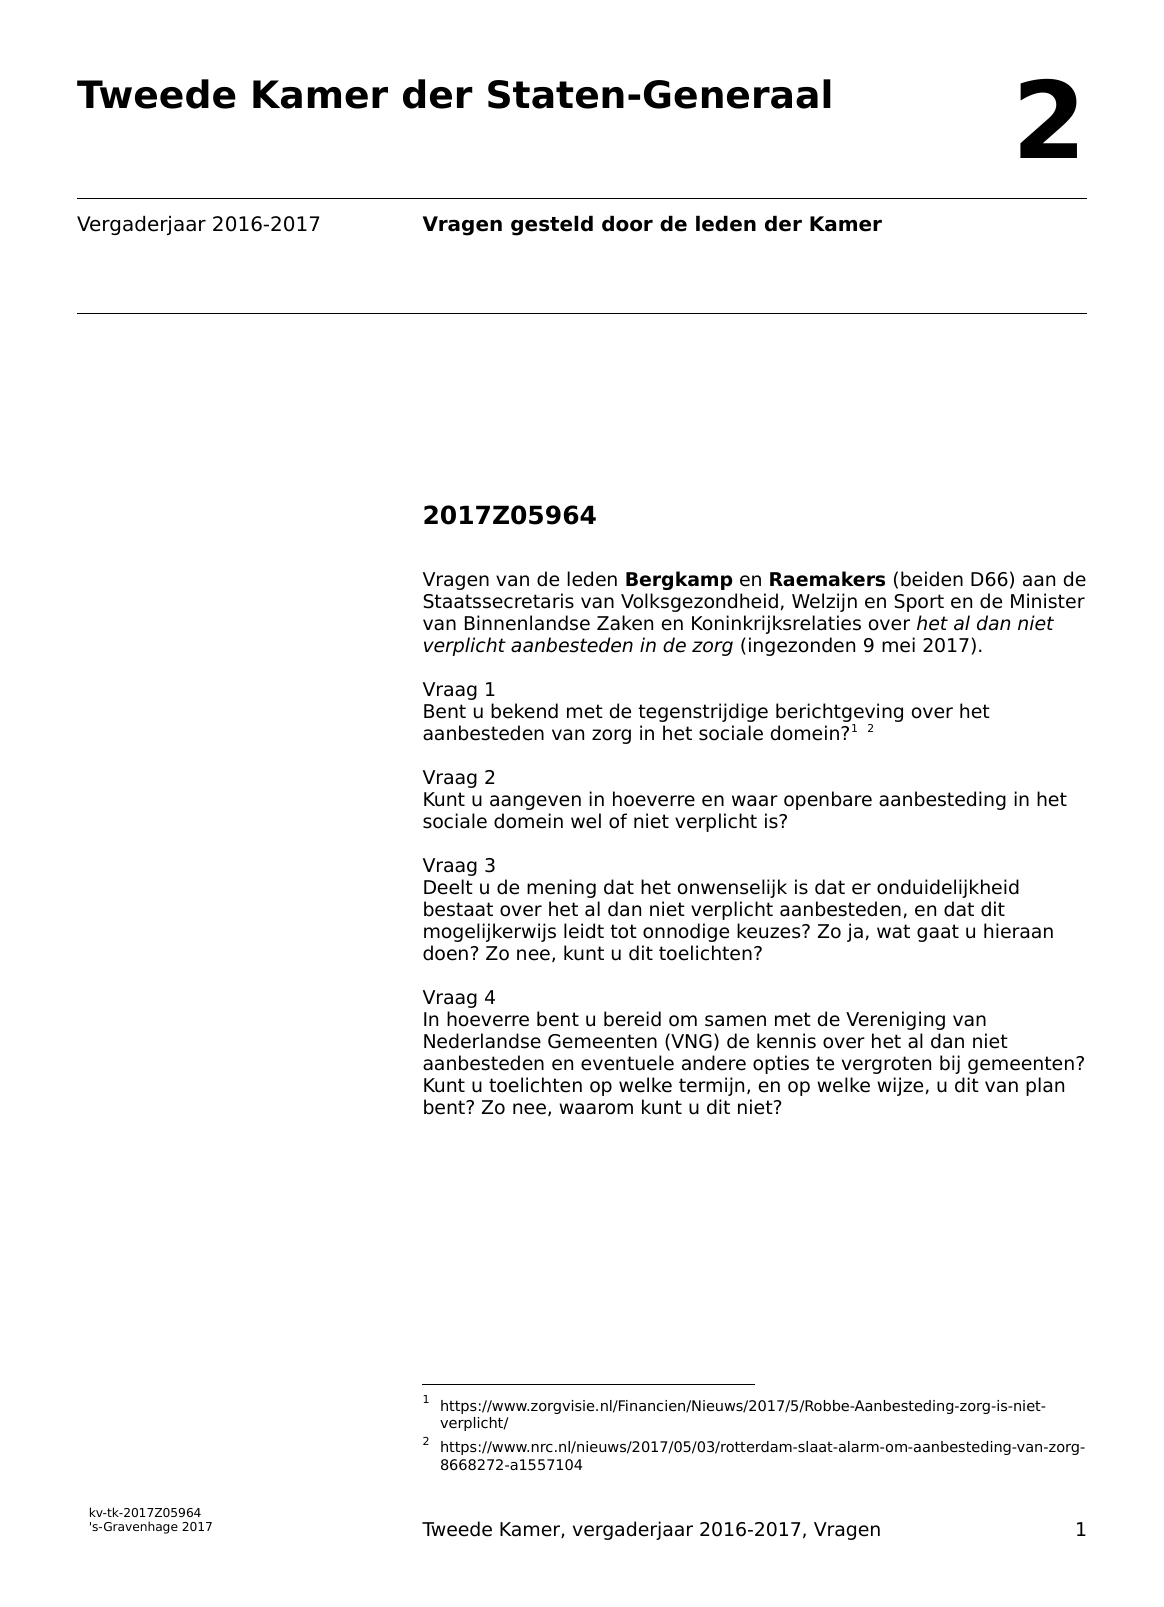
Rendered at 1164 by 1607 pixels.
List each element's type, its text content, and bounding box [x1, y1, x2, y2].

text Vragen van de leden Bergkamp en Raemakers (beiden D66) aan de Staatssecretaris van Volksgezondheid, Welzijn en Sport en de Minister van Binnenlandse Zaken en Koninkrijksrelaties over het al dan niet verplicht aanbesteden in de zorg (ingezonden 9 mei 2017). [422, 569, 1087, 657]
table_header 2 [886, 59, 1087, 198]
text Vraag 2 [422, 767, 1087, 789]
text Vraag 4 [422, 987, 1087, 1009]
text In hoeverre bent u bereid om samen met de Vereniging van Nederlandse Gemeenten (VNG) de kennis over het al dan niet aanbesteden en eventuele andere opties te vergroten bij gemeenten? Kunt u toelichten op welke termijn, en op welke wijze, u dit van plan bent? Zo nee, waarom kunt u dit niet? [422, 1009, 1087, 1119]
text https://www.nrc.nl/nieuws/2017/05/03/rotterdam-slaat-alarm-om-aanbesteding-van-zorg-8668272-a1557104 [422, 1435, 1087, 1474]
table_cell Vragen gesteld door de leden der Kamer [422, 199, 1087, 313]
text Vraag 3 [422, 855, 1087, 877]
text Vraag 1 [422, 679, 1087, 701]
text 2017Z05964 [422, 501, 1087, 531]
text kv-tk-2017Z05964 [88, 1506, 323, 1520]
text Kunt u aangeven in hoeverre en waar openbare aanbesteding in het sociale domein wel of niet verplicht is? [422, 789, 1087, 833]
text Bent u bekend met de tegenstrijdige berichtgeving over het aanbesteden van zorg in het sociale domein? [422, 701, 1087, 745]
table_header Tweede Kamer der Staten-Generaal [77, 59, 886, 198]
text https://www.zorgvisie.nl/Financien/Nieuws/2017/5/Robbe-Aanbesteding-zorg-is-niet-verplicht/ [422, 1393, 1087, 1432]
text 's-Gravenhage 2017 [88, 1520, 323, 1534]
table_cell Vergaderjaar 2016-2017 [77, 199, 422, 313]
text Deelt u de mening dat het onwenselijk is dat er onduidelijkheid bestaat over het al dan niet verplicht aanbesteden, en dat dit mogelijkerwijs leidt tot onnodige keuzes? Zo ja, wat gaat u hieraan doen? Zo nee, kunt u dit toelichten? [422, 877, 1087, 965]
